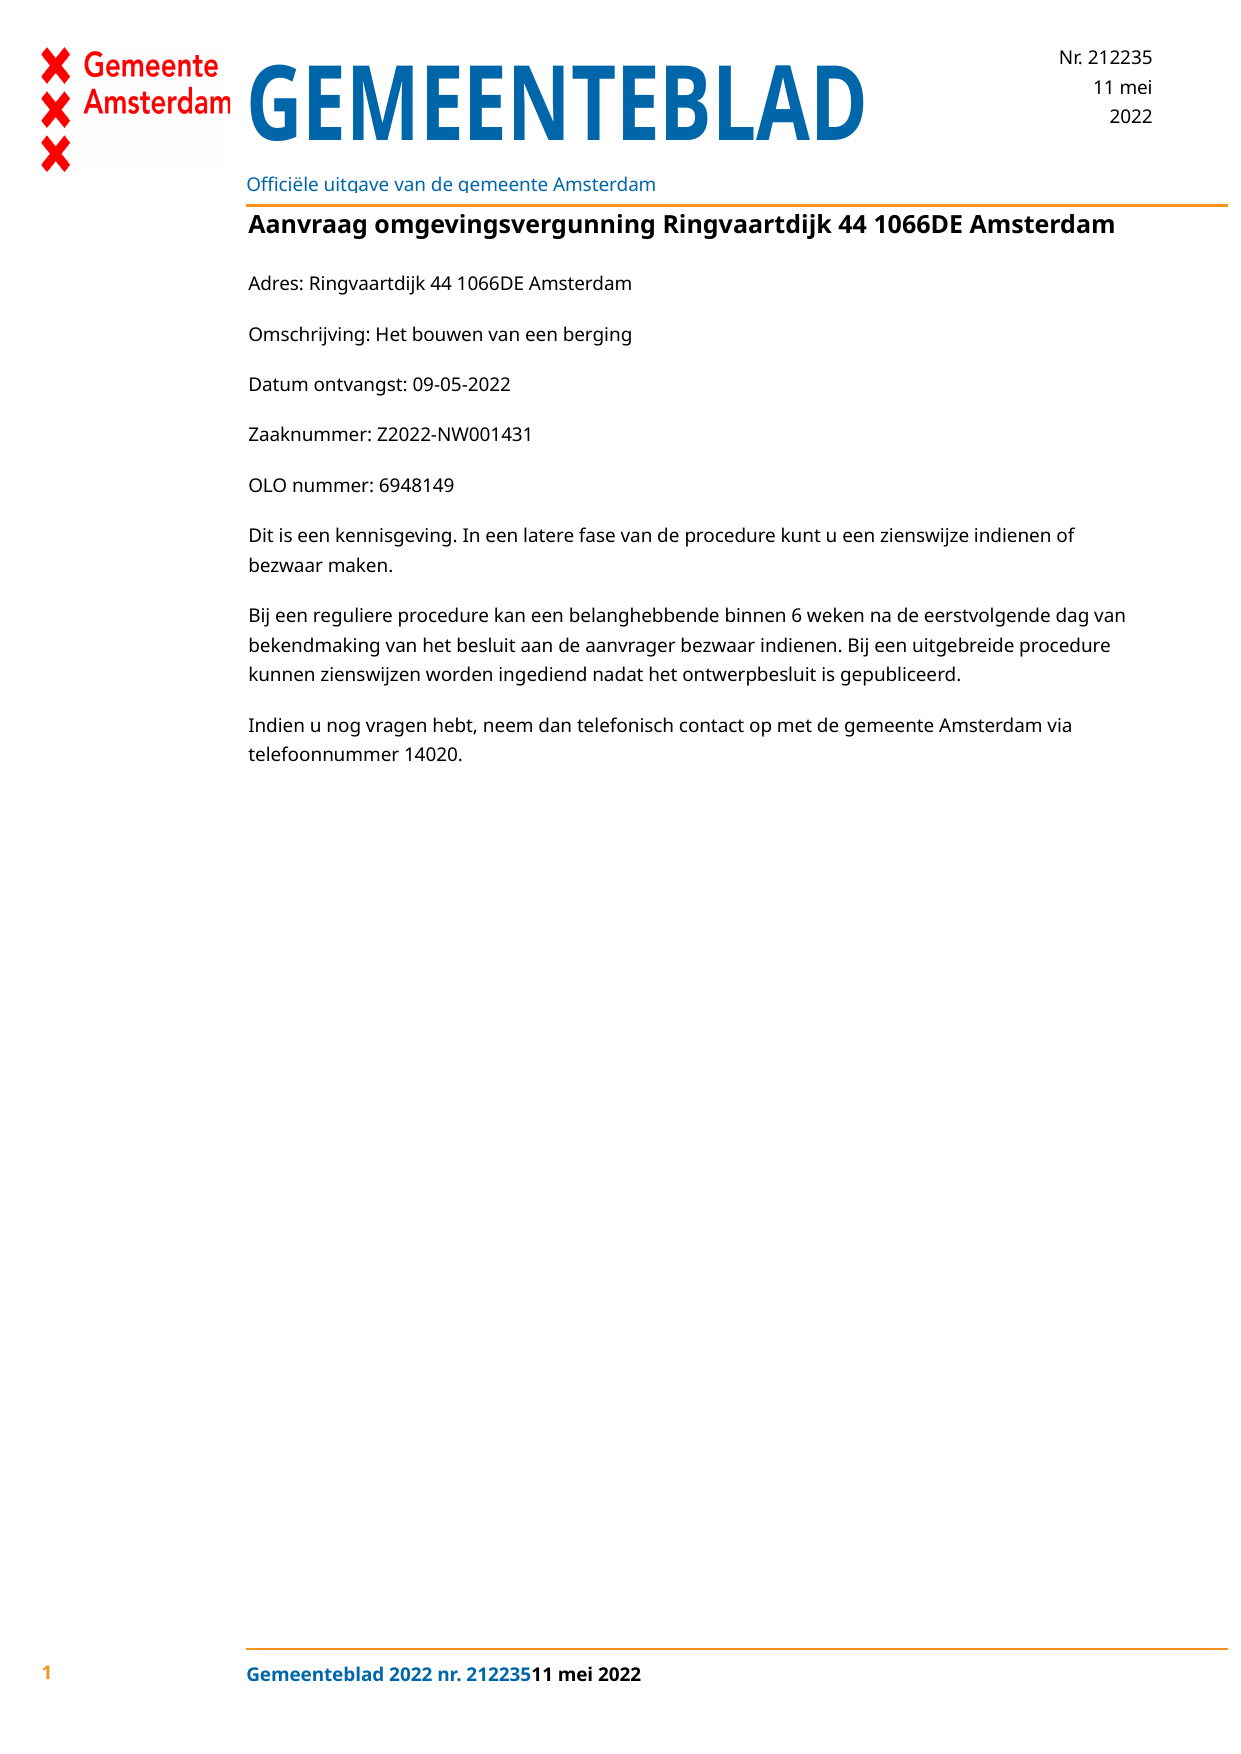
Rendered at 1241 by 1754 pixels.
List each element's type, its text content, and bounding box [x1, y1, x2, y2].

text Zaaknummer: Z2022-NW001431 [248, 422, 1152, 447]
text OLO nummer: 6948149 [248, 472, 1152, 498]
text Indien u nog vragen hebt, neem dan telefonisch contact op met de gemeente Amsterdam via telefoonnummer 14020. [248, 712, 1152, 767]
text Adres: Ringvaartdijk 44 1066DE Amsterdam [248, 270, 1152, 296]
text Dit is een kennisgeving. In een latere fase van de procedure kunt u een zienswijze indienen of bezwaar maken. [248, 522, 1152, 578]
text Bij een reguliere procedure kan een belanghebbende binnen 6 weken na de eerstvolgende dag van bekendmaking van het besluit aan de aanvrager bezwaar indienen. Bij een uitgebreide procedure kunnen zienswijzen worden ingediend nadat het ontwerpbesluit is gepubliceerd. [248, 602, 1152, 687]
picture [41, 47, 231, 172]
text Omschrijving: Het bouwen van een berging [248, 321, 1152, 346]
text Aanvraag omgevingsvergunning Ringvaartdijk 44 1066DE Amsterdam [248, 207, 1152, 241]
text Datum ontvangst: 09-05-2022 [248, 371, 1152, 397]
